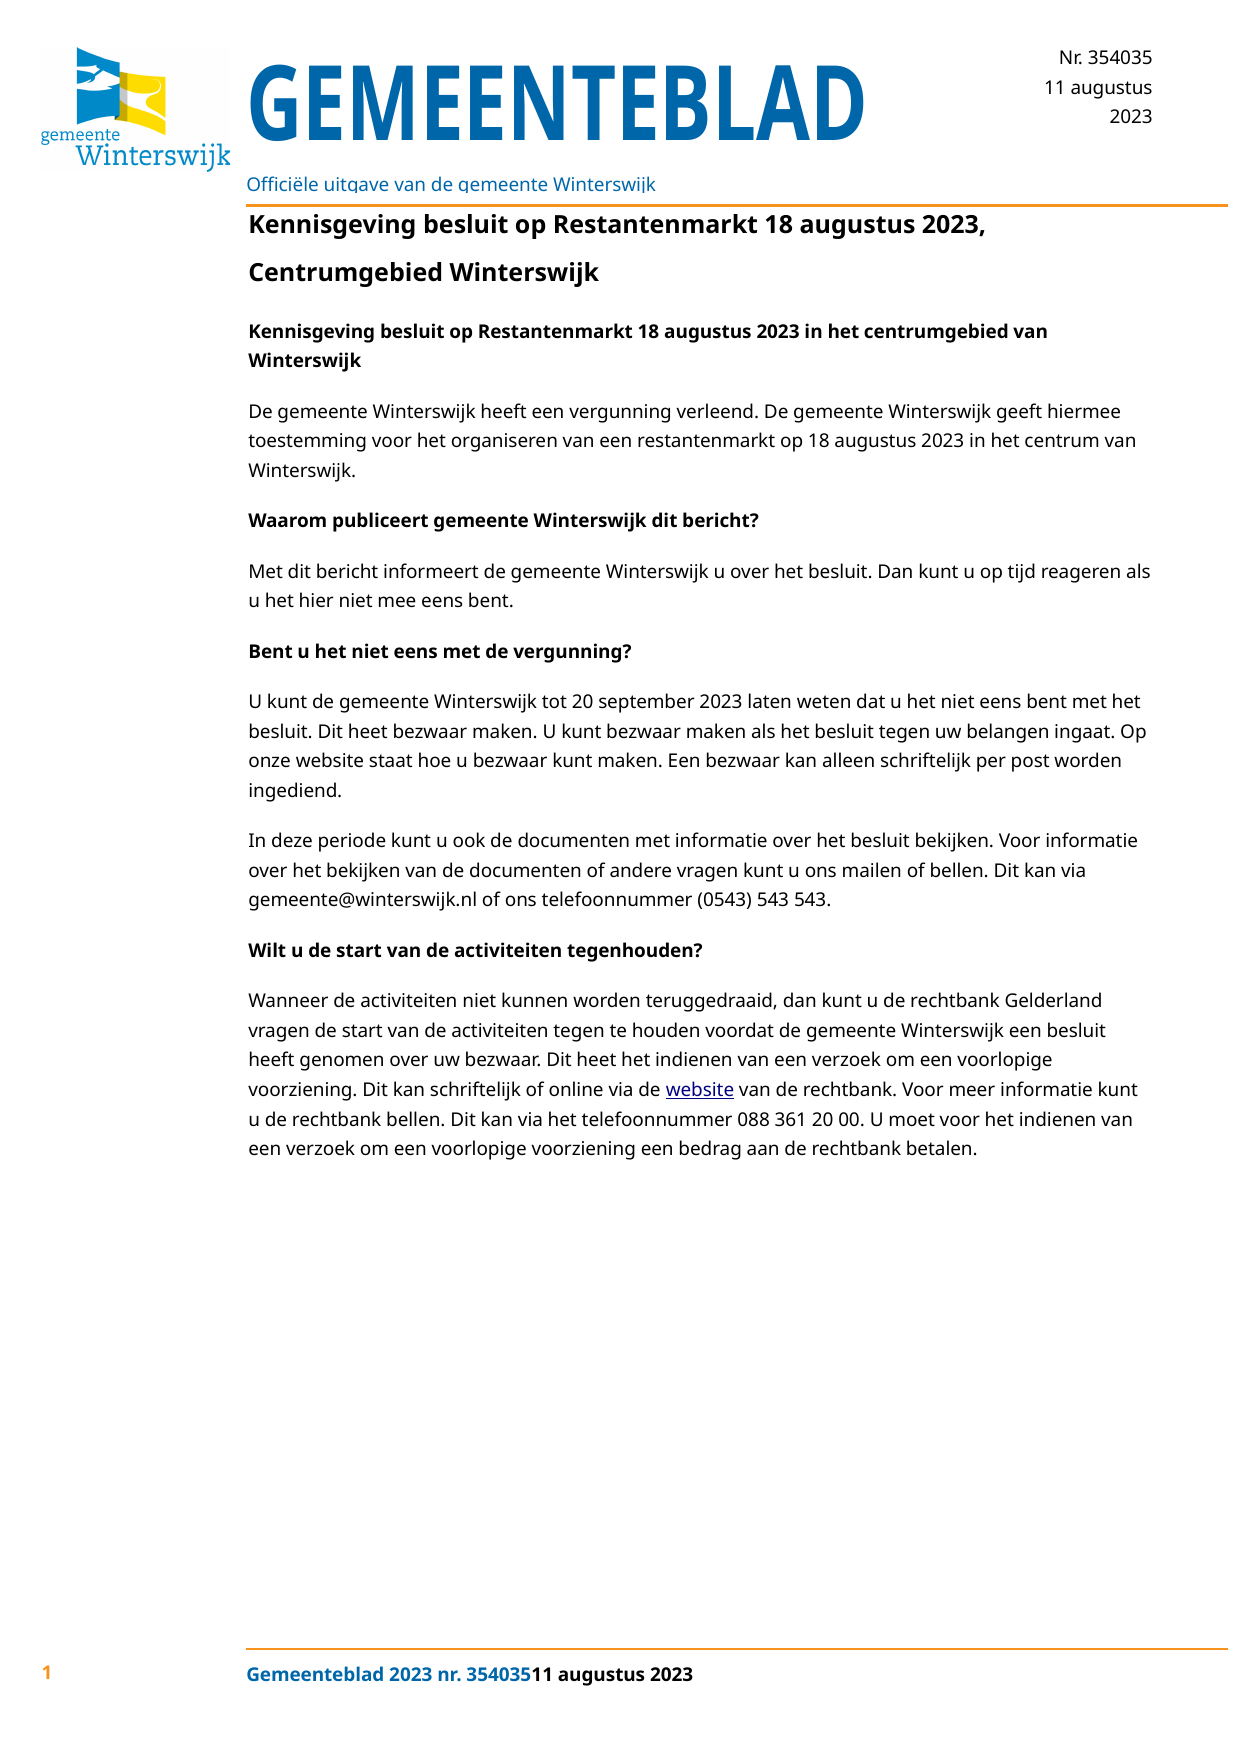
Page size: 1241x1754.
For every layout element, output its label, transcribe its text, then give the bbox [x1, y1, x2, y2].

text In deze periode kunt u ook de documenten met informatie over het besluit bekijken. Voor informatie over het bekijken van de documenten of andere vragen kunt u ons mailen of bellen. Dit kan via gemeente@winterswijk.nl of ons telefoonnummer (0543) 543 543. [248, 827, 1152, 912]
text Wanneer de activiteiten niet kunnen worden teruggedraaid, dan kunt u de rechtbank Gelderland vragen de start van de activiteiten tegen te houden voordat de gemeente Winterswijk een besluit heeft genomen over uw bezwaar. Dit heet het indienen van een verzoek om een voorlopige voorziening. Dit kan schriftelijk of online via de website van de rechtbank. Voor meer informatie kunt u de rechtbank bellen. Dit kan via het telefoonnummer 088 361 20 00. U moet voor het indienen van een verzoek om een voorlopige voorziening een bedrag aan de rechtbank betalen. [248, 987, 1152, 1161]
text U kunt de gemeente Winterswijk tot 20 september 2023 laten weten dat u het niet eens bent met het besluit. Dit heet bezwaar maken. U kunt bezwaar maken als het besluit tegen uw belangen ingaat. Op onze website staat hoe u bezwaar kunt maken. Een bezwaar kan alleen schriftelijk per post worden ingediend. [248, 688, 1152, 803]
text Waarom publiceert gemeente Winterswijk dit bericht? [248, 507, 1152, 533]
text Wilt u de start van de activiteiten tegenhouden? [248, 937, 1152, 963]
picture [41, 47, 231, 172]
text Bent u het niet eens met de vergunning? [248, 638, 1152, 664]
text De gemeente Winterswijk heeft een vergunning verleend. De gemeente Winterswijk geeft hiermee toestemming voor het organiseren van een restantenmarkt op 18 augustus 2023 in het centrum van Winterswijk. [248, 398, 1152, 483]
text Kennisgeving besluit op Restantenmarkt 18 augustus 2023, Centrumgebied Winterswijk [248, 207, 1152, 288]
text Met dit bericht informeert de gemeente Winterswijk u over het besluit. Dan kunt u op tijd reageren als u het hier niet mee eens bent. [248, 558, 1152, 613]
picture [225, 153, 231, 162]
text Kennisgeving besluit op Restantenmarkt 18 augustus 2023 in het centrumgebied van Winterswijk [248, 318, 1152, 373]
